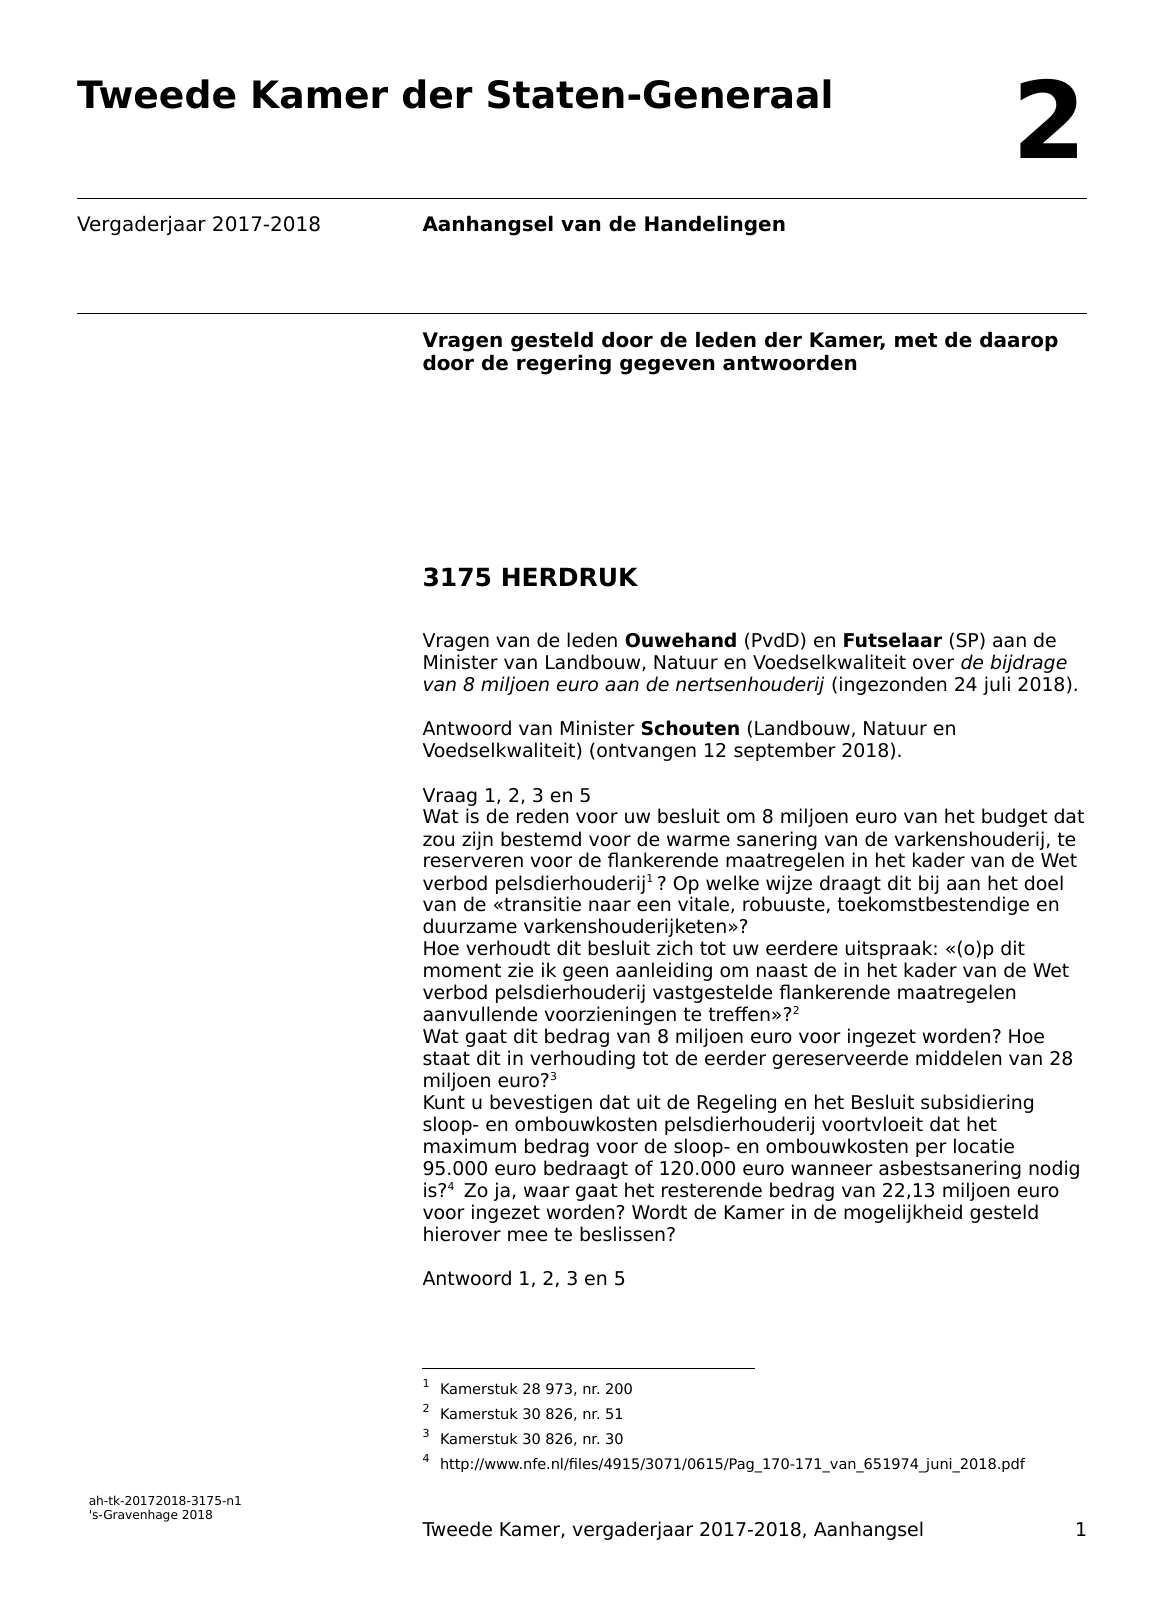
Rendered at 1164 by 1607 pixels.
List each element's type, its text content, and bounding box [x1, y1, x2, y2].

text Antwoord 1, 2, 3 en 5 [422, 1268, 1087, 1290]
text Kamerstuk 30 826, nr. 30 [422, 1427, 1087, 1449]
text Kamerstuk 28 973, nr. 200 [422, 1377, 1087, 1399]
table_cell Vergaderjaar 2017-2018 [77, 199, 422, 313]
text Wat is de reden voor uw besluit om 8 miljoen euro van het budget dat zou zijn bestemd voor de warme sanering van de varkenshouderij, te reserveren voor de flankerende maatregelen in het kader van de Wet verbod pelsdierhouderij? Op welke wijze draagt dit bij aan het doel van de «transitie naar een vitale, robuuste, toekomstbestendige en duurzame varkenshouderijketen»? [422, 806, 1087, 938]
text 's-Gravenhage 2018 [88, 1508, 323, 1522]
text Kunt u bevestigen dat uit de Regeling en het Besluit subsidiering sloop- en ombouwkosten pelsdierhouderij voortvloeit dat het maximum bedrag voor de sloop- en ombouwkosten per locatie 95.000 euro bedraagt of 120.000 euro wanneer asbestsanering nodig is? Zo ja, waar gaat het resterende bedrag van 22,13 miljoen euro voor ingezet worden? Wordt de Kamer in de mogelijkheid gesteld hierover mee te beslissen? [422, 1092, 1087, 1246]
text Wat gaat dit bedrag van 8 miljoen euro voor ingezet worden? Hoe staat dit in verhouding tot de eerder gereserveerde middelen van 28 miljoen euro? [422, 1026, 1087, 1092]
text ah-tk-20172018-3175-n1 [88, 1494, 323, 1508]
text Vragen van de leden Ouwehand (PvdD) en Futselaar (SP) aan de Minister van Landbouw, Natuur en Voedselkwaliteit over de bijdrage van 8 miljoen euro aan de nertsenhouderij (ingezonden 24 juli 2018). [422, 630, 1087, 696]
table_cell Vragen gesteld door de leden der Kamer, met de daarop door de regering gegeven antwoorden [422, 314, 1087, 375]
text Vraag 1, 2, 3 en 5 [422, 784, 1087, 806]
table_header 2 [886, 59, 1087, 198]
table_cell Aanhangsel van de Handelingen [422, 199, 1087, 313]
text Antwoord van Minister Schouten (Landbouw, Natuur en Voedselkwaliteit) (ontvangen 12 september 2018). [422, 718, 1087, 762]
text http://www.nfe.nl/files/4915/3071/0615/Pag_170-171_van_651974_juni_2018.pdf [422, 1452, 1087, 1474]
text Hoe verhoudt dit besluit zich tot uw eerdere uitspraak: «(o)p dit moment zie ik geen aanleiding om naast de in het kader van de Wet verbod pelsdierhouderij vastgestelde flankerende maatregelen aanvullende voorzieningen te treffen»? [422, 938, 1087, 1026]
table_cell [77, 314, 422, 375]
text Kamerstuk 30 826, nr. 51 [422, 1402, 1087, 1424]
table_header Tweede Kamer der Staten-Generaal [77, 59, 886, 198]
text 3175 HERDRUK [422, 563, 1087, 592]
